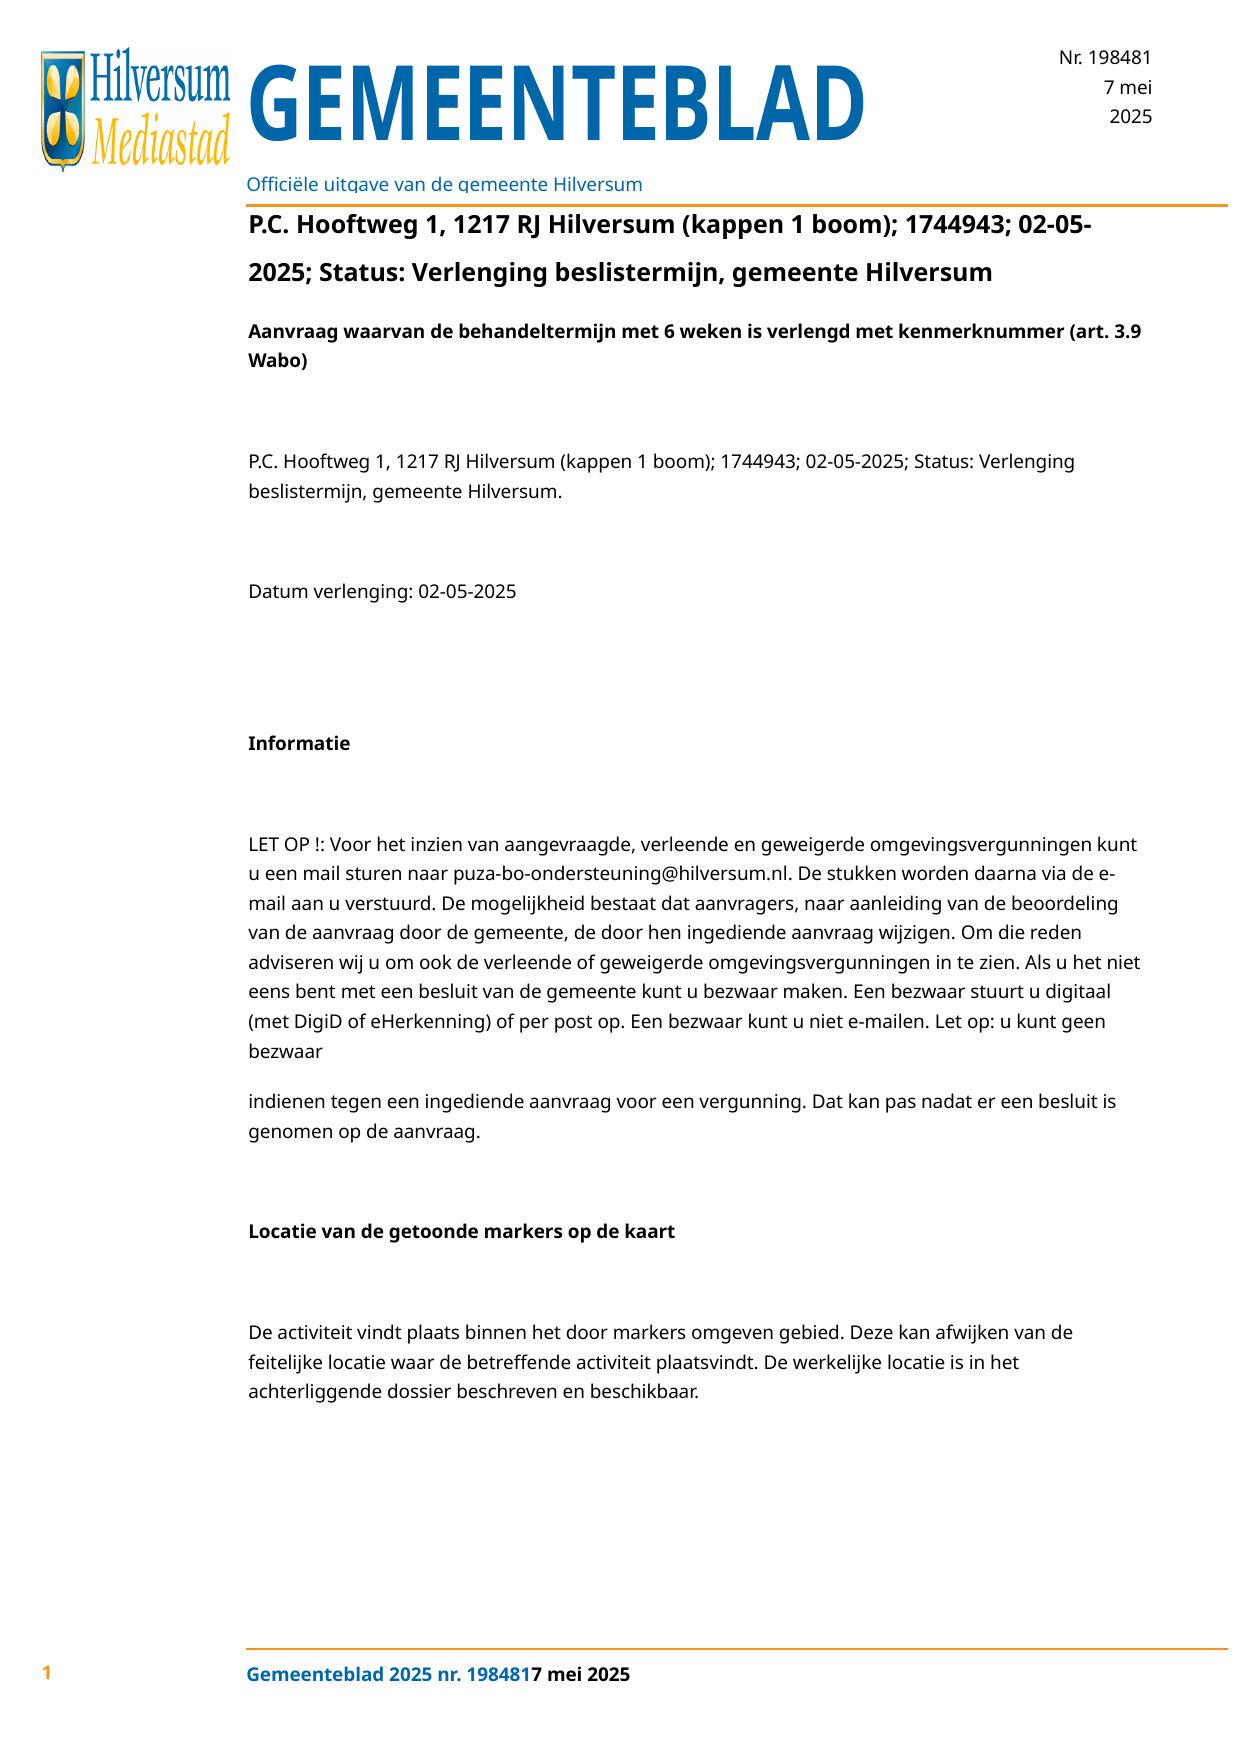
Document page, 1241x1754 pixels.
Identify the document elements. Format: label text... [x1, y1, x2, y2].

text Datum verlenging: 02-05-2025 [248, 579, 1152, 604]
text P.C. Hooftweg 1, 1217 RJ Hilversum (kappen 1 boom); 1744943; 02-05-2025; Status: Verlenging beslistermijn, gemeente Hilversum. [248, 448, 1152, 504]
text P.C. Hooftweg 1, 1217 RJ Hilversum (kappen 1 boom); 1744943; 02-05-2025; Status: Verlenging beslistermijn, gemeente Hilversum [248, 207, 1152, 288]
picture [41, 47, 231, 172]
text Aanvraag waarvan de behandeltermijn met 6 weken is verlengd met kenmerknummer (art. 3.9 Wabo) [248, 318, 1152, 373]
text De activiteit vindt plaats binnen het door markers omgeven gebied. Deze kan afwijken van de feitelijke locatie waar de betreffende activiteit plaatsvindt. De werkelijke locatie is in het achterliggende dossier beschreven en beschikbaar. [248, 1319, 1152, 1404]
text LET OP !: Voor het inzien van aangevraagde, verleende en geweigerde omgevingsvergunningen kunt u een mail sturen naar puza-bo-ondersteuning@hilversum.nl. De stukken worden daarna via de e-mail aan u verstuurd. De mogelijkheid bestaat dat aanvragers, naar aanleiding van de beoordeling van de aanvraag door de gemeente, de door hen ingediende aanvraag wijzigen. Om die reden adviseren wij u om ook de verleende of geweigerde omgevingsvergunningen in te zien. Als u het niet eens bent met een besluit van de gemeente kunt u bezwaar maken. Een bezwaar stuurt u digitaal (met DigiD of eHerkenning) of per post op. Een bezwaar kunt u niet e-mailen. Let op: u kunt geen bezwaar [248, 831, 1152, 1064]
text indienen tegen een ingediende aanvraag voor een vergunning. Dat kan pas nadat er een besluit is genomen op de aanvraag. [248, 1088, 1152, 1144]
text Locatie van de getoonde markers op de kaart [248, 1219, 1152, 1244]
text Informatie [248, 730, 1152, 756]
